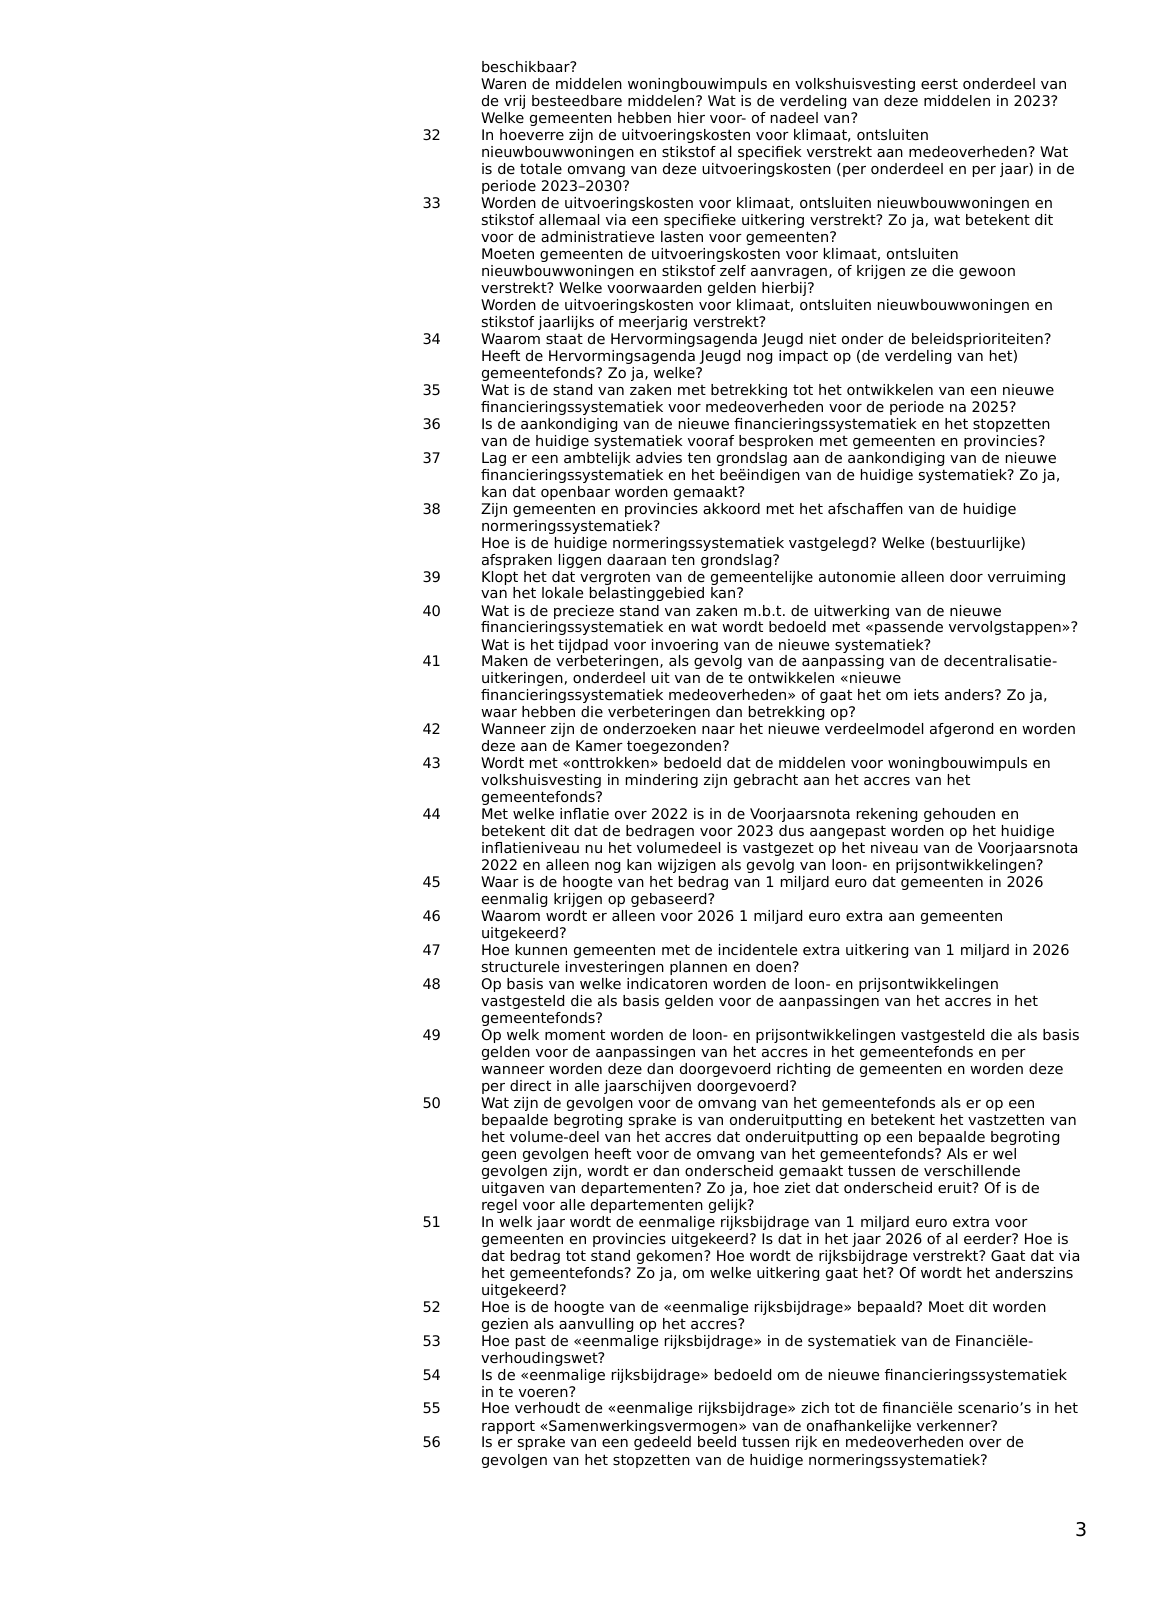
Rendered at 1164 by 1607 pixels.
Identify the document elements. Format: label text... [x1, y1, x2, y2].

table_cell 54 [422, 1366, 475, 1400]
table_cell Wordt met «onttrokken» bedoeld dat de middelen voor woningbouwimpuls en volkshuisvesting in mindering zijn gebracht aan het accres van het gemeentefonds? [475, 755, 1087, 806]
table_cell 38 [422, 501, 475, 568]
table_cell Met welke inflatie over 2022 is in de Voorjaarsnota rekening gehouden en betekent dit dat de bedragen voor 2023 dus aangepast worden op het huidige inflatieniveau nu het volumedeel is vastgezet op het niveau van de Voorjaarsnota 2022 en alleen nog kan wijzigen als gevolg van loon- en prijsontwikkelingen? [475, 806, 1087, 874]
table_cell 50 [422, 1095, 475, 1214]
table_cell 32 [422, 127, 475, 195]
table_cell beschikbaar? Waren de middelen woningbouwimpuls en volkshuisvesting eerst onderdeel van de vrij besteedbare middelen? Wat is de verdeling van deze middelen in 2023? Welke gemeenten hebben hier voor- of nadeel van? [475, 59, 1087, 127]
table_cell Zijn gemeenten en provincies akkoord met het afschaffen van de huidige normeringssystematiek? Hoe is de huidige normeringssystematiek vastgelegd? Welke (bestuurlijke) afspraken liggen daaraan ten grondslag? [475, 501, 1087, 568]
table_cell Wat zijn de gevolgen voor de omvang van het gemeentefonds als er op een bepaalde begroting sprake is van onderuitputting en betekent het vastzetten van het volume-deel van het accres dat onderuitputting op een bepaalde begroting geen gevolgen heeft voor de omvang van het gemeentefonds? Als er wel gevolgen zijn, wordt er dan onderscheid gemaakt tussen de verschillende uitgaven van departementen? Zo ja, hoe ziet dat onderscheid eruit? Of is de regel voor alle departementen gelijk? [475, 1095, 1087, 1214]
table_cell 43 [422, 755, 475, 806]
table_cell 39 [422, 569, 475, 602]
table_cell 45 [422, 874, 475, 908]
table_cell Klopt het dat vergroten van de gemeentelijke autonomie alleen door verruiming van het lokale belastinggebied kan? [475, 569, 1087, 602]
table_cell Hoe kunnen gemeenten met de incidentele extra uitkering van 1 miljard in 2026 structurele investeringen plannen en doen? [475, 942, 1087, 976]
table_cell Wat is de precieze stand van zaken m.b.t. de uitwerking van de nieuwe financieringssystematiek en wat wordt bedoeld met «passende vervolgstappen»? Wat is het tijdpad voor invoering van de nieuwe systematiek? [475, 603, 1087, 653]
table_cell Is de aankondiging van de nieuwe financieringssystematiek en het stopzetten van de huidige systematiek vooraf besproken met gemeenten en provincies? [475, 416, 1087, 449]
table_cell 56 [422, 1434, 475, 1468]
table_cell 33 [422, 195, 475, 331]
table_cell 42 [422, 721, 475, 755]
table_cell Waarom staat de Hervormingsagenda Jeugd niet onder de beleidsprioriteiten? Heeft de Hervormingsagenda Jeugd nog impact op (de verdeling van het) gemeentefonds? Zo ja, welke? [475, 331, 1087, 382]
table_cell 51 [422, 1214, 475, 1298]
table_cell Op basis van welke indicatoren worden de loon- en prijsontwikkelingen vastgesteld die als basis gelden voor de aanpassingen van het accres in het gemeentefonds? [475, 976, 1087, 1027]
table_cell 40 [422, 603, 475, 653]
table_cell Is de «eenmalige rijksbijdrage» bedoeld om de nieuwe financieringssystematiek in te voeren? [475, 1366, 1087, 1400]
table_cell Waar is de hoogte van het bedrag van 1 miljard euro dat gemeenten in 2026 eenmalig krijgen op gebaseerd? [475, 874, 1087, 908]
table_cell 46 [422, 908, 475, 942]
table_cell Maken de verbeteringen, als gevolg van de aanpassing van de decentralisatie-uitkeringen, onderdeel uit van de te ontwikkelen «nieuwe financieringssystematiek medeoverheden» of gaat het om iets anders? Zo ja, waar hebben die verbeteringen dan betrekking op? [475, 653, 1087, 721]
table_cell 47 [422, 942, 475, 976]
table_cell In hoeverre zijn de uitvoeringskosten voor klimaat, ontsluiten nieuwbouwwoningen en stikstof al specifiek verstrekt aan medeoverheden? Wat is de totale omvang van deze uitvoeringskosten (per onderdeel en per jaar) in de periode 2023–2030? [475, 127, 1087, 195]
table_cell Wanneer zijn de onderzoeken naar het nieuwe verdeelmodel afgerond en worden deze aan de Kamer toegezonden? [475, 721, 1087, 755]
table_cell [422, 59, 475, 127]
table_cell 41 [422, 653, 475, 721]
table_cell Worden de uitvoeringskosten voor klimaat, ontsluiten nieuwbouwwoningen en stikstof allemaal via een specifieke uitkering verstrekt? Zo ja, wat betekent dit voor de administratieve lasten voor gemeenten? Moeten gemeenten de uitvoeringskosten voor klimaat, ontsluiten nieuwbouwwoningen en stikstof zelf aanvragen, of krijgen ze die gewoon verstrekt? Welke voorwaarden gelden hierbij? Worden de uitvoeringskosten voor klimaat, ontsluiten nieuwbouwwoningen en stikstof jaarlijks of meerjarig verstrekt? [475, 195, 1087, 331]
table_cell Hoe verhoudt de «eenmalige rijksbijdrage» zich tot de financiële scenario’s in het rapport «Samenwerkingsvermogen» van de onafhankelijke verkenner? [475, 1400, 1087, 1434]
table_cell In welk jaar wordt de eenmalige rijksbijdrage van 1 miljard euro extra voor gemeenten en provincies uitgekeerd? Is dat in het jaar 2026 of al eerder? Hoe is dat bedrag tot stand gekomen? Hoe wordt de rijksbijdrage verstrekt? Gaat dat via het gemeentefonds? Zo ja, om welke uitkering gaat het? Of wordt het anderszins uitgekeerd? [475, 1214, 1087, 1298]
table_cell 48 [422, 976, 475, 1027]
table_cell Hoe is de hoogte van de «eenmalige rijksbijdrage» bepaald? Moet dit worden gezien als aanvulling op het accres? [475, 1299, 1087, 1332]
table_cell Is er sprake van een gedeeld beeld tussen rijk en medeoverheden over de gevolgen van het stopzetten van de huidige normeringssystematiek? [475, 1434, 1087, 1468]
table_cell Wat is de stand van zaken met betrekking tot het ontwikkelen van een nieuwe financieringssystematiek voor medeoverheden voor de periode na 2025? [475, 382, 1087, 416]
table_cell 34 [422, 331, 475, 382]
table_cell 52 [422, 1299, 475, 1332]
table_cell Lag er een ambtelijk advies ten grondslag aan de aankondiging van de nieuwe financieringssystematiek en het beëindigen van de huidige systematiek? Zo ja, kan dat openbaar worden gemaakt? [475, 450, 1087, 501]
table_cell Op welk moment worden de loon- en prijsontwikkelingen vastgesteld die als basis gelden voor de aanpassingen van het accres in het gemeentefonds en per wanneer worden deze dan doorgevoerd richting de gemeenten en worden deze per direct in alle jaarschijven doorgevoerd? [475, 1027, 1087, 1095]
table_cell Hoe past de «eenmalige rijksbijdrage» in de systematiek van de Financiële-verhoudingswet? [475, 1333, 1087, 1366]
table_cell 44 [422, 806, 475, 874]
table_cell 53 [422, 1333, 475, 1366]
table_cell 55 [422, 1400, 475, 1434]
table_cell 49 [422, 1027, 475, 1095]
table_cell Waarom wordt er alleen voor 2026 1 miljard euro extra aan gemeenten uitgekeerd? [475, 908, 1087, 942]
table_cell 36 [422, 416, 475, 449]
table_cell 35 [422, 382, 475, 416]
table_cell 37 [422, 450, 475, 501]
